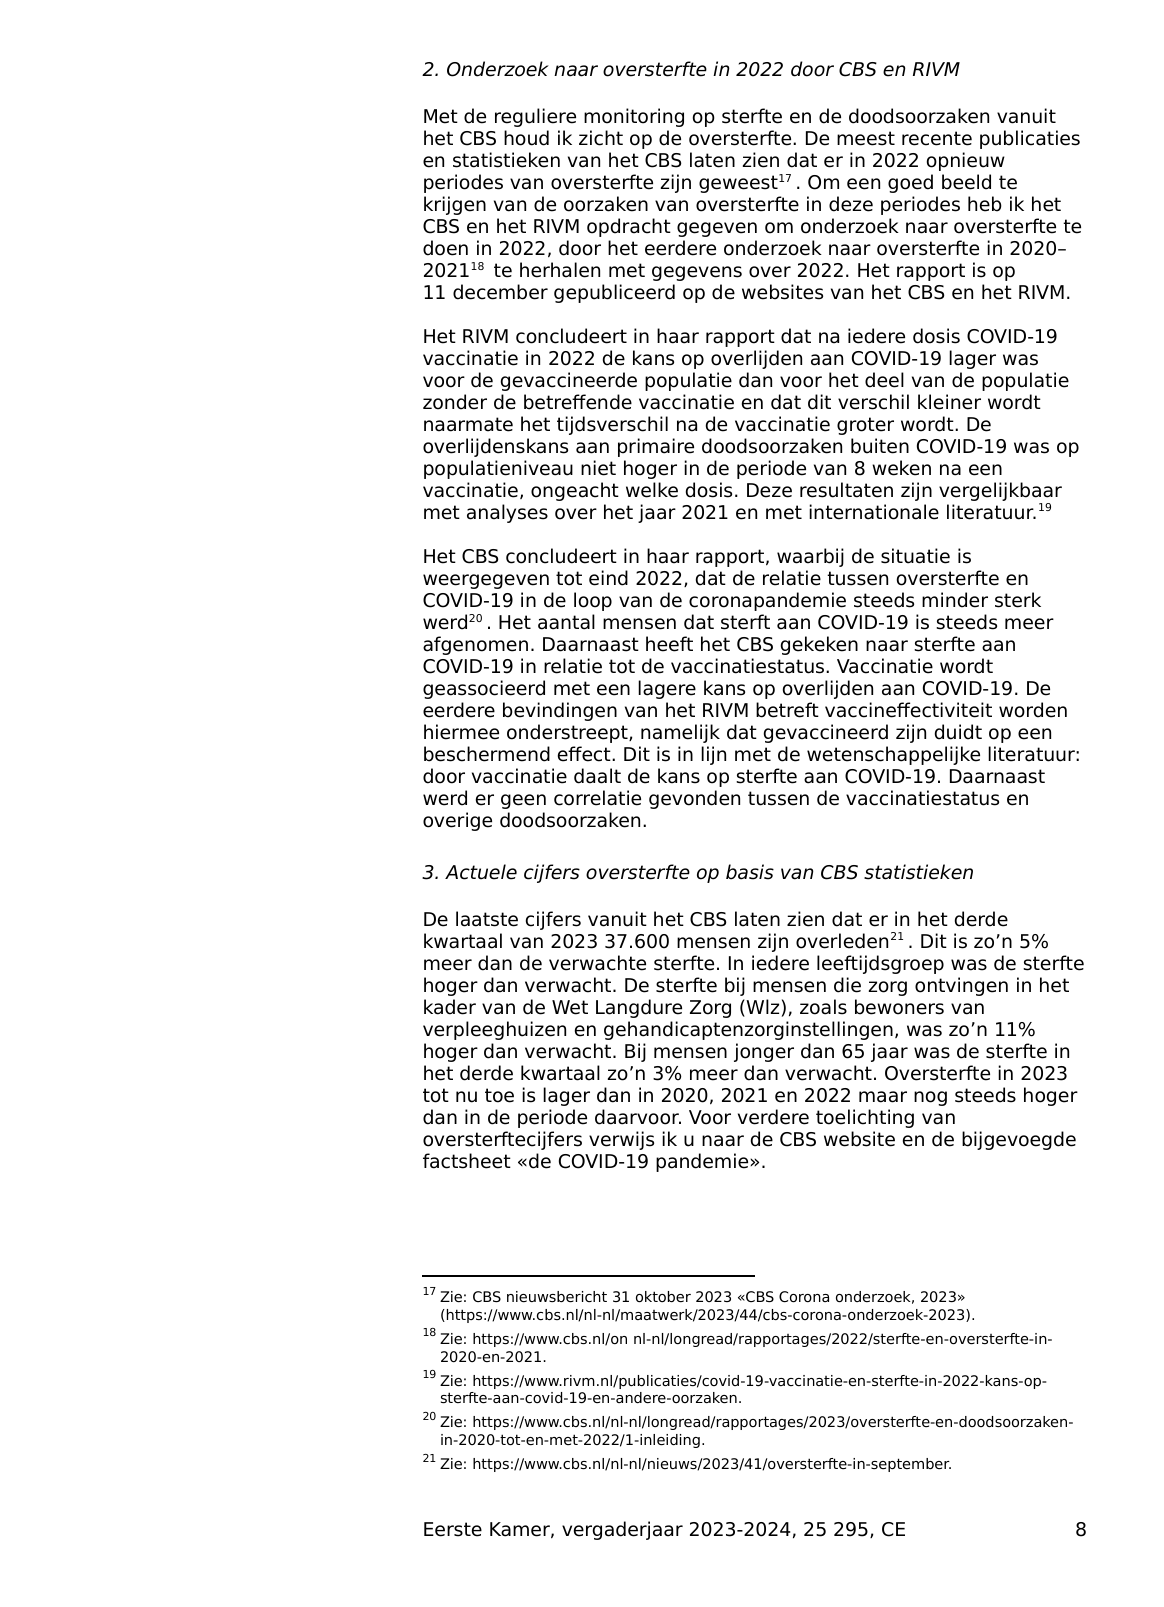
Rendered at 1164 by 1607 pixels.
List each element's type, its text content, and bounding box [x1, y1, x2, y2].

text Zie: https://www.cbs.nl/nl-nl/longread/rapportages/2023/oversterfte-en-doodsoorzaken-in-2020-tot-en-met-2022/1-inleiding. [422, 1410, 1087, 1449]
text Het CBS concludeert in haar rapport, waarbij de situatie is weergegeven tot eind 2022, dat de relatie tussen oversterfte en COVID-19 in de loop van de coronapandemie steeds minder sterk werd. Het aantal mensen dat sterft aan COVID-19 is steeds meer afgenomen. Daarnaast heeft het CBS gekeken naar sterfte aan COVID-19 in relatie tot de vaccinatiestatus. Vaccinatie wordt geassocieerd met een lagere kans op overlijden aan COVID-19. De eerdere bevindingen van het RIVM betreft vaccineffectiviteit worden hiermee onderstreept, namelijk dat gevaccineerd zijn duidt op een beschermend effect. Dit is in lijn met de wetenschappelijke literatuur: door vaccinatie daalt de kans op sterfte aan COVID-19. Daarnaast werd er geen correlatie gevonden tussen de vaccinatiestatus en overige doodsoorzaken. [422, 546, 1087, 832]
subtitle 2. Onderzoek naar oversterfte in 2022 door CBS en RIVM [422, 59, 1087, 81]
text Zie: https://www.rivm.nl/publicaties/covid-19-vaccinatie-en-sterfte-in-2022-kans-op-sterfte-aan-covid-19-en-andere-oorzaken. [422, 1368, 1087, 1407]
text Met de reguliere monitoring op sterfte en de doodsoorzaken vanuit het CBS houd ik zicht op de oversterfte. De meest recente publicaties en statistieken van het CBS laten zien dat er in 2022 opnieuw periodes van oversterfte zijn geweest. Om een goed beeld te krijgen van de oorzaken van oversterfte in deze periodes heb ik het CBS en het RIVM opdracht gegeven om onderzoek naar oversterfte te doen in 2022, door het eerdere onderzoek naar oversterfte in 2020–2021 te herhalen met gegevens over 2022. Het rapport is op 11 december gepubliceerd op de websites van het CBS en het RIVM. [422, 106, 1087, 304]
text Zie: https://www.cbs.nl/nl-nl/nieuws/2023/41/oversterfte-in-september. [422, 1452, 1087, 1474]
text Zie: CBS nieuwsbericht 31 oktober 2023 «CBS Corona onderzoek, 2023» (https://www.cbs.nl/nl-nl/maatwerk/2023/44/cbs-corona-onderzoek-2023). [422, 1285, 1087, 1324]
text Het RIVM concludeert in haar rapport dat na iedere dosis COVID-19 vaccinatie in 2022 de kans op overlijden aan COVID-19 lager was voor de gevaccineerde populatie dan voor het deel van de populatie zonder de betreffende vaccinatie en dat dit verschil kleiner wordt naarmate het tijdsverschil na de vaccinatie groter wordt. De overlijdenskans aan primaire doodsoorzaken buiten COVID-19 was op populatieniveau niet hoger in de periode van 8 weken na een vaccinatie, ongeacht welke dosis. Deze resultaten zijn vergelijkbaar met analyses over het jaar 2021 en met internationale literatuur. [422, 326, 1087, 524]
text Zie: https://www.cbs.nl/on nl-nl/longread/rapportages/2022/sterfte-en-oversterfte-in-2020-en-2021. [422, 1327, 1087, 1366]
text De laatste cijfers vanuit het CBS laten zien dat er in het derde kwartaal van 2023 37.600 mensen zijn overleden. Dit is zo’n 5% meer dan de verwachte sterfte. In iedere leeftijdsgroep was de sterfte hoger dan verwacht. De sterfte bij mensen die zorg ontvingen in het kader van de Wet Langdure Zorg (Wlz), zoals bewoners van verpleeghuizen en gehandicaptenzorginstellingen, was zo’n 11% hoger dan verwacht. Bij mensen jonger dan 65 jaar was de sterfte in het derde kwartaal zo’n 3% meer dan verwacht. Oversterfte in 2023 tot nu toe is lager dan in 2020, 2021 en 2022 maar nog steeds hoger dan in de periode daarvoor. Voor verdere toelichting van oversterftecijfers verwijs ik u naar de CBS website en de bijgevoegde factsheet «de COVID-19 pandemie». [422, 909, 1087, 1172]
subtitle 3. Actuele cijfers oversterfte op basis van CBS statistieken [422, 862, 1087, 884]
